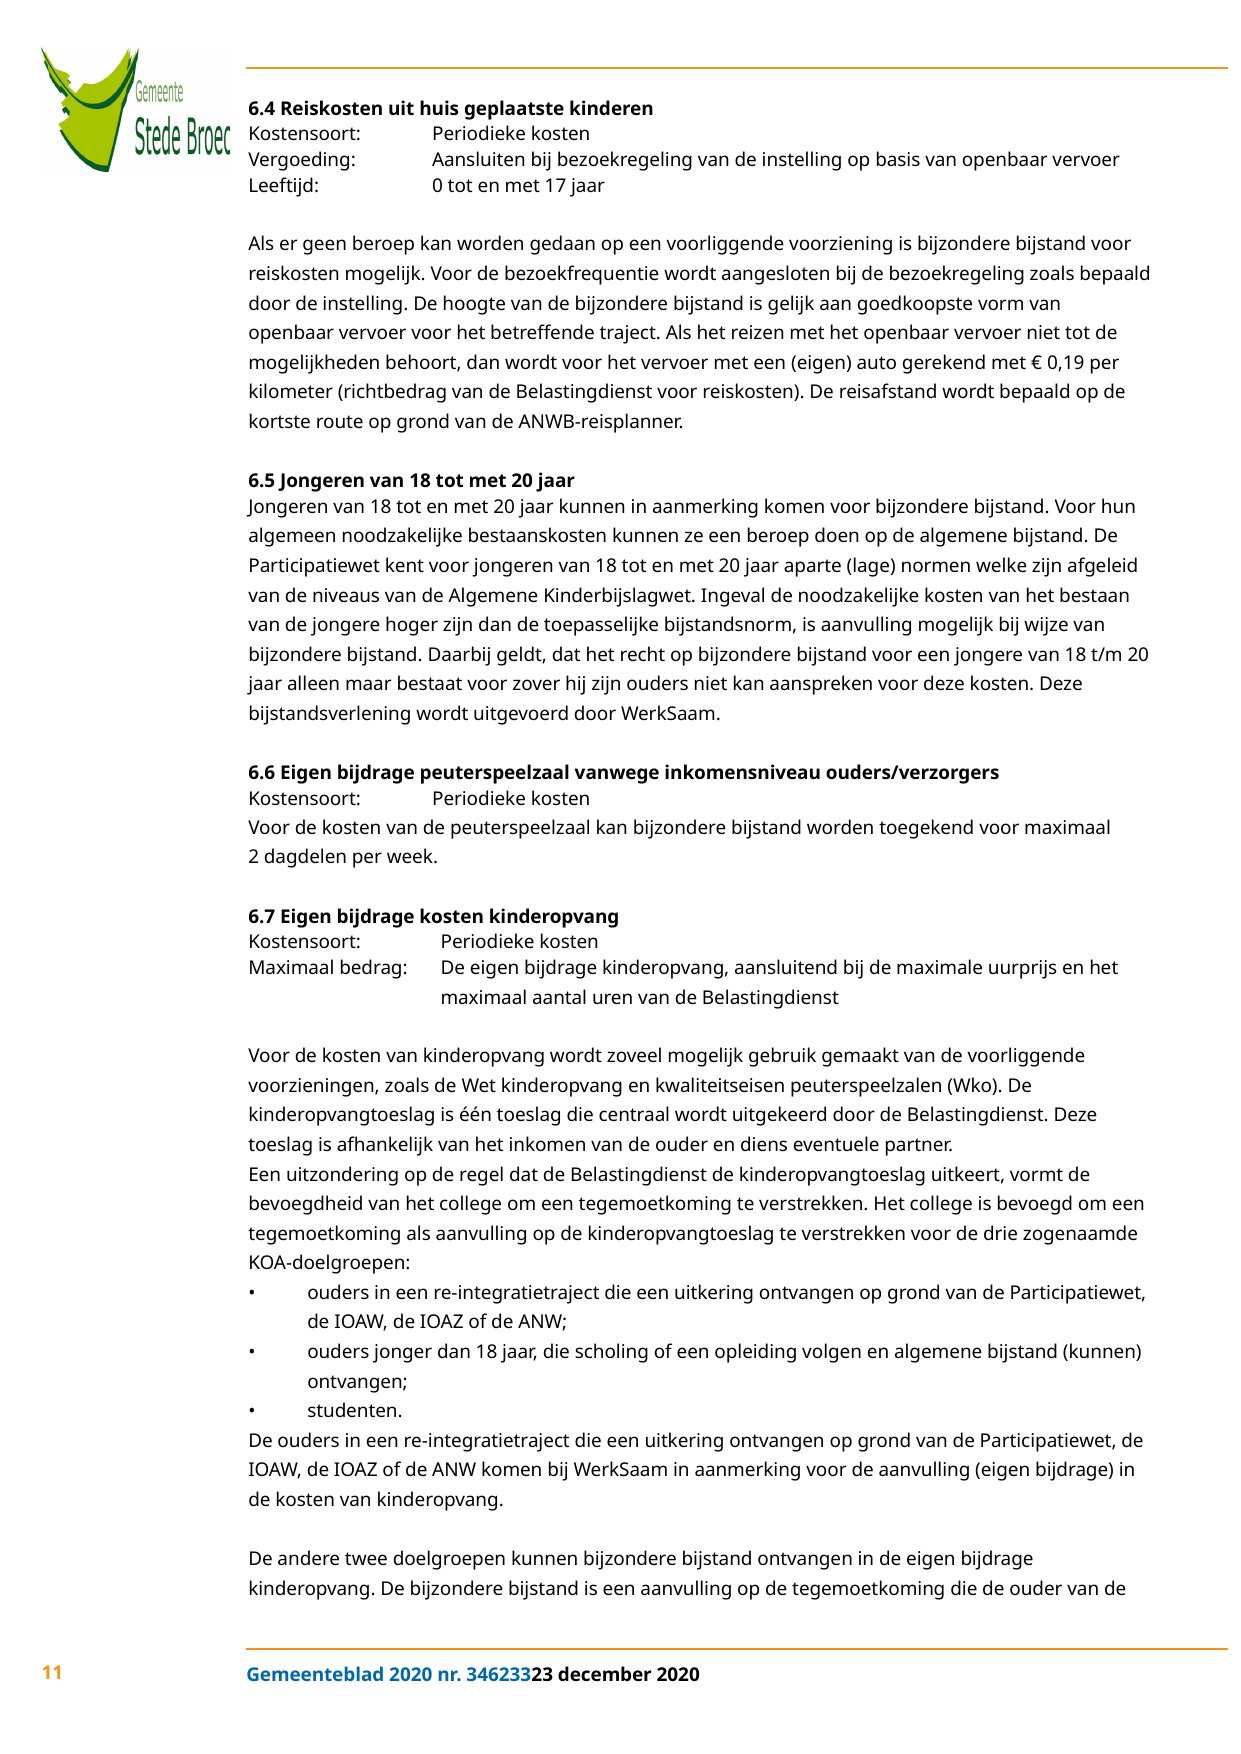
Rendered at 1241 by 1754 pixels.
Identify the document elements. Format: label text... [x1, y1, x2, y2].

table_cell Vergoeding: [248, 146, 432, 172]
table_header Kostensoort: [248, 785, 432, 811]
text 6.5 Jongeren van 18 tot met 20 jaar [248, 467, 1152, 493]
text Voor de kosten van de peuterspeelzaal kan bijzondere bijstand worden toegekend voor maximaal 2 dagdelen per week. [248, 814, 1152, 869]
text Een uitzondering op de regel dat de Belastingdienst de kinderopvangtoeslag uitkeert, vormt de bevoegdheid van het college om een tegemoetkoming te verstrekken. Het college is bevoegd om een tegemoetkoming als aanvulling op de kinderopvangtoeslag te verstrekken voor de drie zogenaamde KOA-doelgroepen: [248, 1161, 1152, 1275]
list ouders jonger dan 18 jaar, die scholing of een opleiding volgen en algemene bijstand (kunnen) ontvangen; [248, 1338, 1152, 1394]
table_header Kostensoort: [248, 121, 432, 146]
table_cell De eigen bijdrage kinderopvang, aansluitend bij de maximale uurprijs en het maximaal aantal uren van de Belastingdienst [440, 954, 1152, 1010]
table_header Periodieke kosten [432, 121, 1152, 146]
table_cell Maximaal bedrag: [248, 954, 440, 1010]
table_header Kostensoort: [248, 929, 440, 954]
table_cell Aansluiten bij bezoekregeling van de instelling op basis van openbaar vervoer [432, 146, 1152, 172]
list studenten. [248, 1397, 1152, 1423]
table_header Periodieke kosten [440, 929, 1152, 954]
text Jongeren van 18 tot en met 20 jaar kunnen in aanmerking komen voor bijzondere bijstand. Voor hun algemeen noodzakelijke bestaanskosten kunnen ze een beroep doen op de algemene bijstand. De Participatiewet kent voor jongeren van 18 tot en met 20 jaar aparte (lage) normen welke zijn afgeleid van de niveaus van de Algemene Kinderbijslagwet. Ingeval de noodzakelijke kosten van het bestaan van de jongere hoger zijn dan de toepasselijke bijstandsnorm, is aanvulling mogelijk bij wijze van bijzondere bijstand. Daarbij geldt, dat het recht op bijzondere bijstand voor een jongere van 18 t/m 20 jaar alleen maar bestaat voor zover hij zijn ouders niet kan aanspreken voor deze kosten. Deze bijstandsverlening wordt uitgevoerd door WerkSaam. [248, 493, 1152, 726]
table_cell 0 tot en met 17 jaar [432, 172, 1152, 198]
text 6.7 Eigen bijdrage kosten kinderopvang [248, 903, 1152, 928]
table_cell Leeftijd: [248, 172, 432, 198]
text 6.4 Reiskosten uit huis geplaatste kinderen [248, 95, 1152, 121]
list ouders in een re-integratietraject die een uitkering ontvangen op grond van de Participatiewet, de IOAW, de IOAZ of de ANW; [248, 1279, 1152, 1334]
table_header Periodieke kosten [432, 785, 1152, 811]
picture [41, 47, 231, 172]
text De ouders in een re-integratietraject die een uitkering ontvangen op grond van de Participatiewet, de IOAW, de IOAZ of de ANW komen bij WerkSaam in aanmerking voor de aanvulling (eigen bijdrage) in de kosten van kinderopvang. [248, 1427, 1152, 1512]
text De andere twee doelgroepen kunnen bijzondere bijstand ontvangen in de eigen bijdrage kinderopvang. De bijzondere bijstand is een aanvulling op de tegemoetkoming die de ouder van de [248, 1545, 1152, 1601]
text 6.6 Eigen bijdrage peuterspeelzaal vanwege inkomensniveau ouders/verzorgers [248, 759, 1152, 785]
text Als er geen beroep kan worden gedaan op een voorliggende voorziening is bijzondere bijstand voor reiskosten mogelijk. Voor de bezoekfrequentie wordt aangesloten bij de bezoekregeling zoals bepaald door de instelling. De hoogte van de bijzondere bijstand is gelijk aan goedkoopste vorm van openbaar vervoer voor het betreffende traject. Als het reizen met het openbaar vervoer niet tot de mogelijkheden behoort, dan wordt voor het vervoer met een (eigen) auto gerekend met € 0,19 per kilometer (richtbedrag van de Belastingdienst voor reiskosten). De reisafstand wordt bepaald op de kortste route op grond van de ANWB-reisplanner. [248, 231, 1152, 434]
text Voor de kosten van kinderopvang wordt zoveel mogelijk gebruik gemaakt van de voorliggende voorzieningen, zoals de Wet kinderopvang en kwaliteitseisen peuterspeelzalen (Wko). De kinderopvangtoeslag is één toeslag die centraal wordt uitgekeerd door de Belastingdienst. Deze toeslag is afhankelijk van het inkomen van de ouder en diens eventuele partner. [248, 1042, 1152, 1157]
